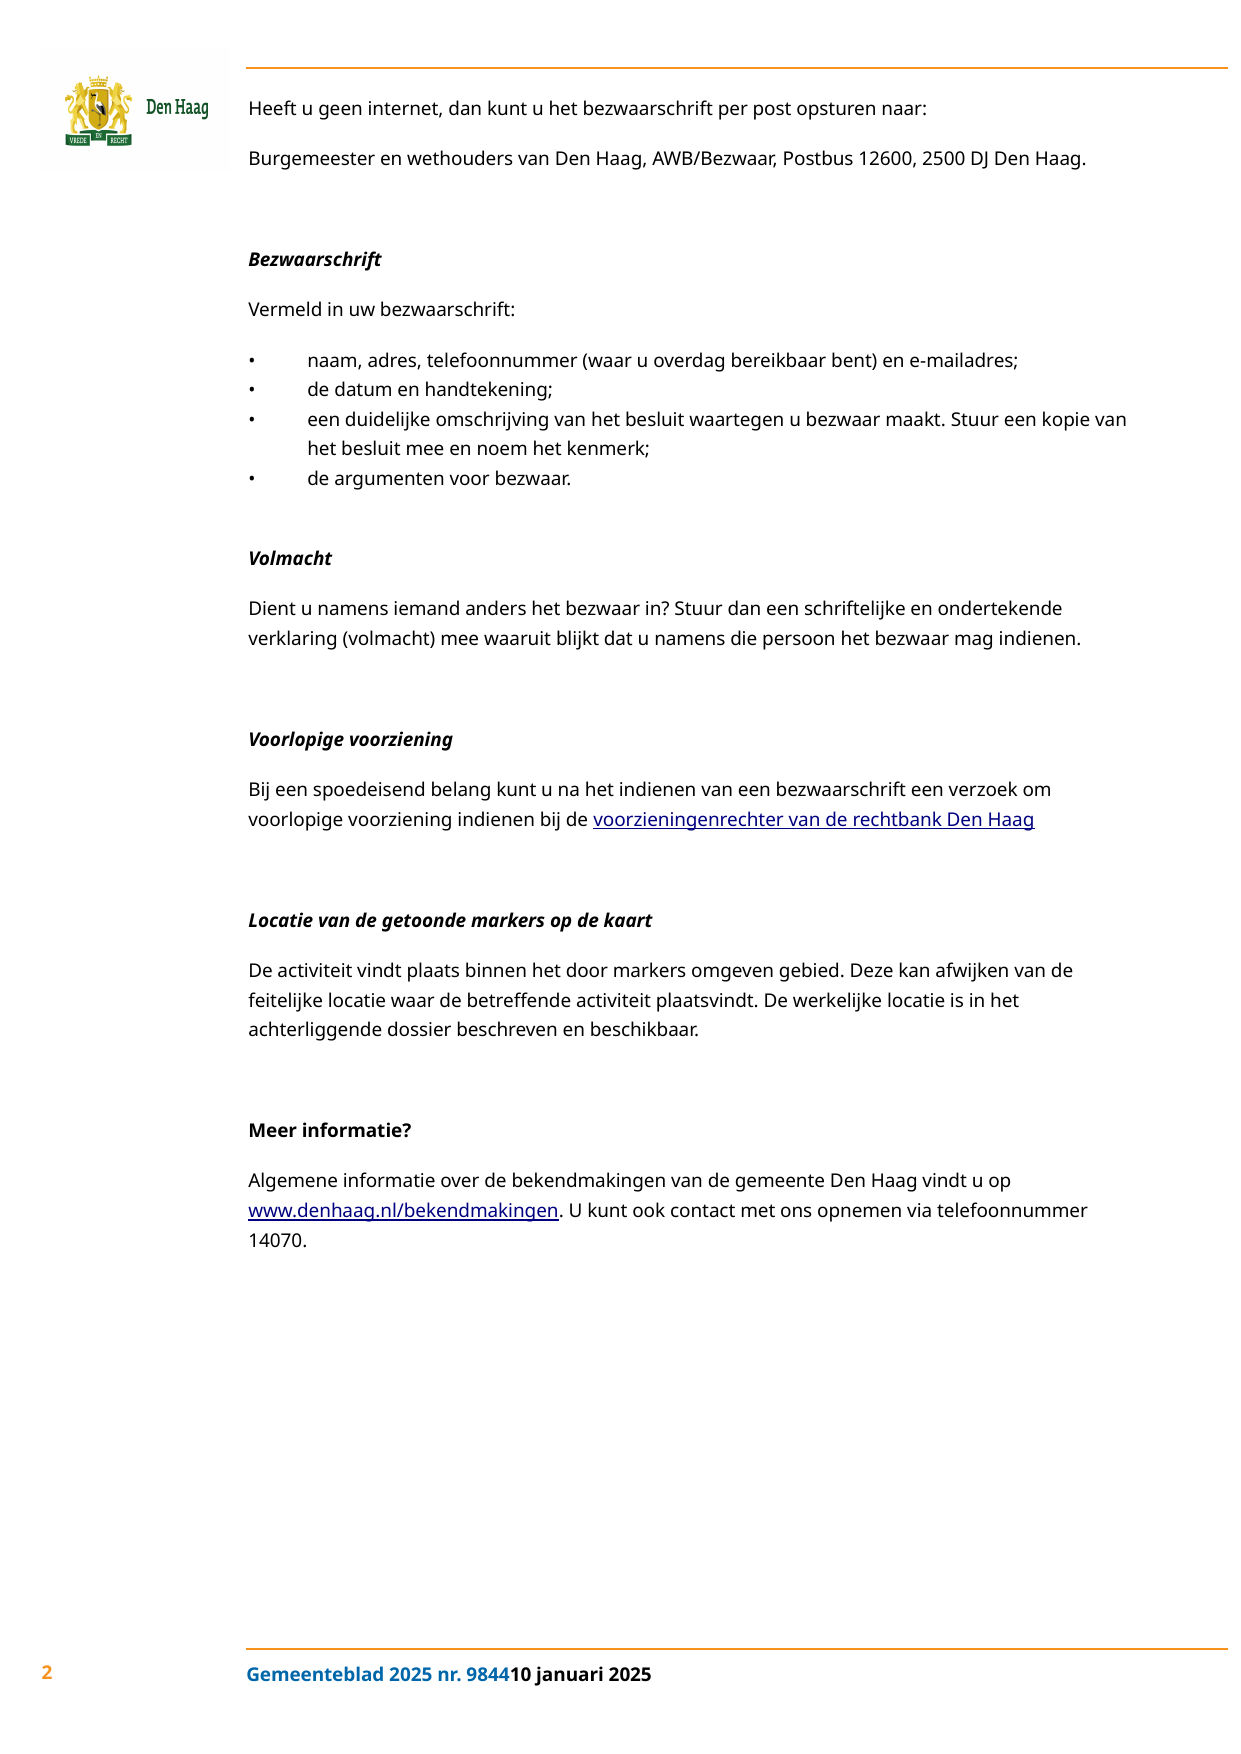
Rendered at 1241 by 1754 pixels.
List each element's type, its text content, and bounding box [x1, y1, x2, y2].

list de argumenten voor bezwaar. [248, 465, 1152, 491]
picture [41, 47, 231, 172]
text De activiteit vindt plaats binnen het door markers omgeven gebied. Deze kan afwijken van de feitelijke locatie waar de betreffende activiteit plaatsvindt. De werkelijke locatie is in het achterliggende dossier beschreven en beschikbaar. [248, 957, 1152, 1042]
text Dient u namens iemand anders het bezwaar in? Stuur dan een schriftelijke en ondertekende verklaring (volmacht) mee waaruit blijkt dat u namens die persoon het bezwaar mag indienen. [248, 596, 1152, 651]
list een duidelijke omschrijving van het besluit waartegen u bezwaar maakt. Stuur een kopie van het besluit mee en noem het kenmerk; [248, 406, 1152, 461]
text Voorlopige voorziening [248, 726, 1152, 752]
text Volmacht [248, 545, 1152, 571]
text Bezwaarschrift [248, 246, 1152, 272]
text Locatie van de getoonde markers op de kaart [248, 907, 1152, 933]
list de datum en handtekening; [248, 376, 1152, 402]
text Bij een spoedeisend belang kunt u na het indienen van een bezwaarschrift een verzoek om voorlopige voorziening indienen bij de voorzieningenrechter van de rechtbank Den Haag [248, 776, 1152, 832]
text Burgemeester en wethouders van Den Haag, AWB/Bezwaar, Postbus 12600, 2500 DJ Den Haag. [248, 145, 1152, 171]
list naam, adres, telefoonnummer (waar u overdag bereikbaar bent) en e-mailadres; [248, 347, 1152, 373]
text Vermeld in uw bezwaarschrift: [248, 296, 1152, 322]
text Heeft u geen internet, dan kunt u het bezwaarschrift per post opsturen naar: [248, 95, 1152, 121]
text Algemene informatie over de bekendmakingen van de gemeente Den Haag vindt u op www.denhaag.nl/bekendmakingen. U kunt ook contact met ons opnemen via telefoonnummer 14070. [248, 1168, 1152, 1253]
text Meer informatie? [248, 1117, 1152, 1143]
